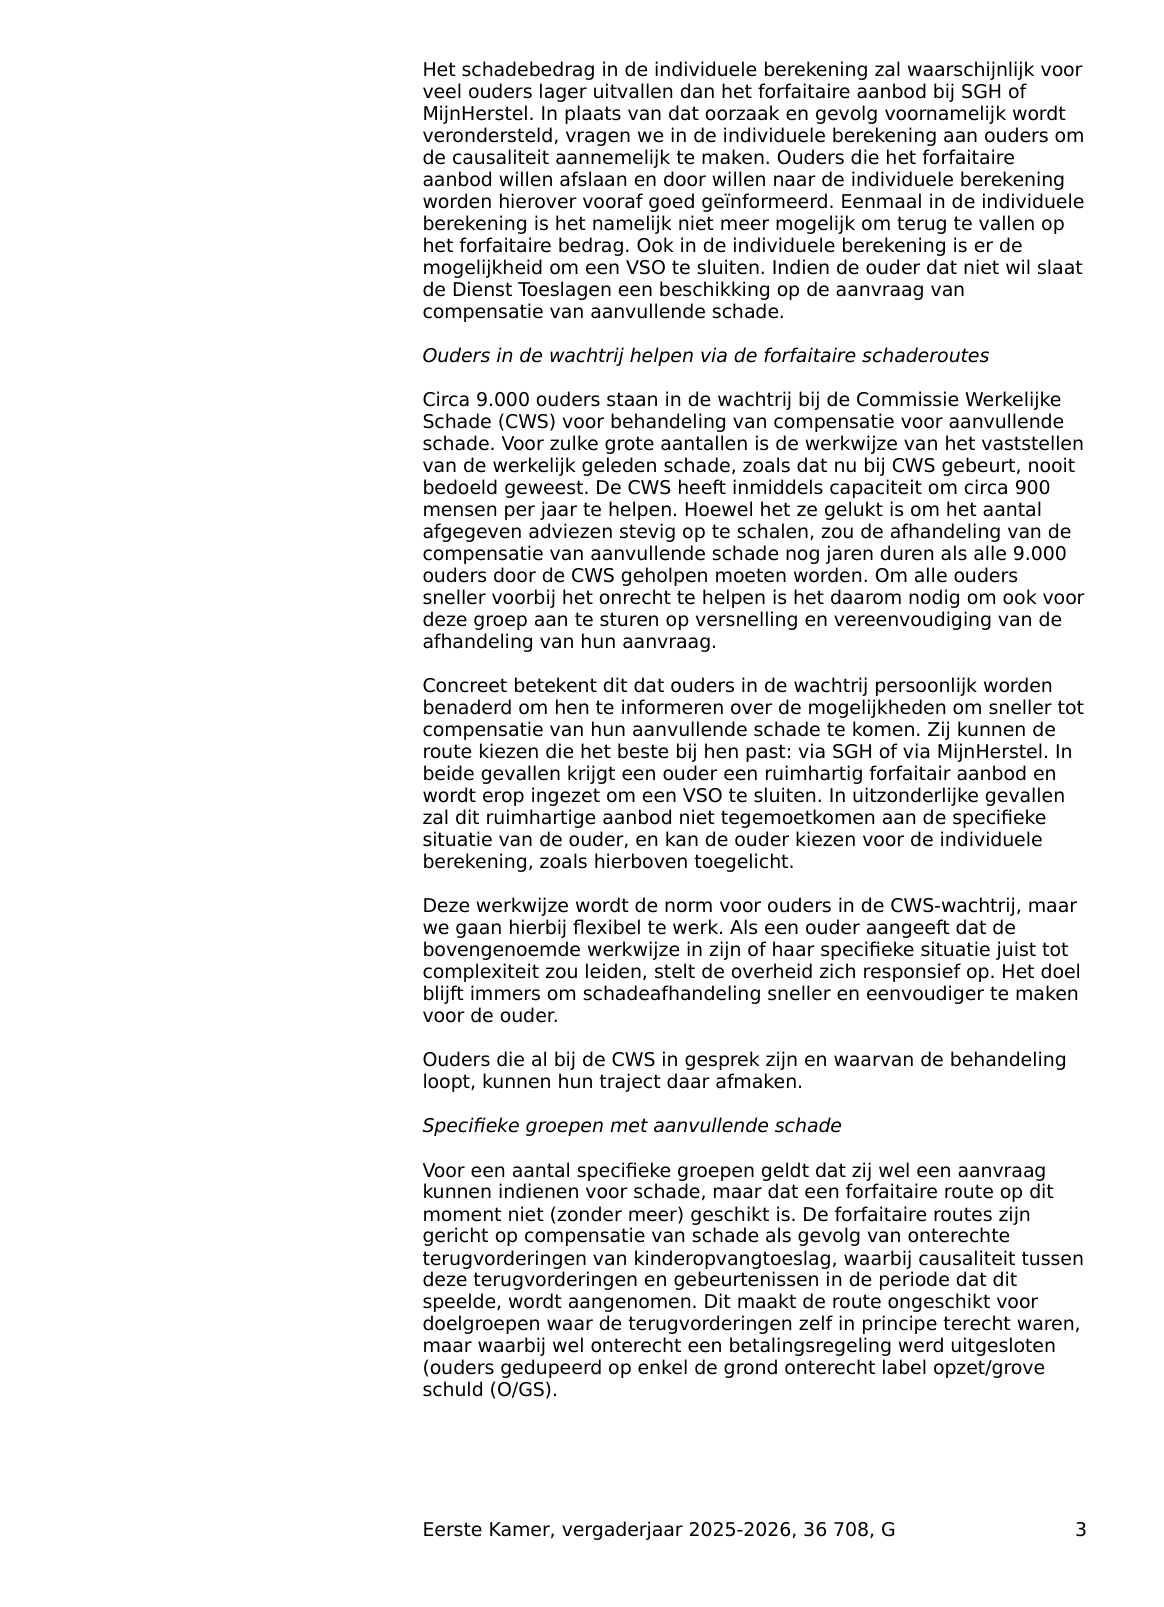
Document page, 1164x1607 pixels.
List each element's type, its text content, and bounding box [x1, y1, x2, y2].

subtitle Ouders in de wachtrij helpen via de forfaitaire schaderoutes [422, 345, 1087, 367]
text Circa 9.000 ouders staan in de wachtrij bij de Commissie Werkelijke Schade (CWS) voor behandeling van compensatie voor aanvullende schade. Voor zulke grote aantallen is de werkwijze van het vaststellen van de werkelijk geleden schade, zoals dat nu bij CWS gebeurt, nooit bedoeld geweest. De CWS heeft inmiddels capaciteit om circa 900 mensen per jaar te helpen. Hoewel het ze gelukt is om het aantal afgegeven adviezen stevig op te schalen, zou de afhandeling van de compensatie van aanvullende schade nog jaren duren als alle 9.000 ouders door de CWS geholpen moeten worden. Om alle ouders sneller voorbij het onrecht te helpen is het daarom nodig om ook voor deze groep aan te sturen op versnelling en vereenvoudiging van de afhandeling van hun aanvraag. [422, 389, 1087, 653]
text Ouders die al bij de CWS in gesprek zijn en waarvan de behandeling loopt, kunnen hun traject daar afmaken. [422, 1049, 1087, 1093]
text Concreet betekent dit dat ouders in de wachtrij persoonlijk worden benaderd om hen te informeren over de mogelijkheden om sneller tot compensatie van hun aanvullende schade te komen. Zij kunnen de route kiezen die het beste bij hen past: via SGH of via MijnHerstel. In beide gevallen krijgt een ouder een ruimhartig forfaitair aanbod en wordt erop ingezet om een VSO te sluiten. In uitzonderlijke gevallen zal dit ruimhartige aanbod niet tegemoetkomen aan de specifieke situatie van de ouder, en kan de ouder kiezen voor de individuele berekening, zoals hierboven toegelicht. [422, 675, 1087, 873]
text Het schadebedrag in de individuele berekening zal waarschijnlijk voor veel ouders lager uitvallen dan het forfaitaire aanbod bij SGH of MijnHerstel. In plaats van dat oorzaak en gevolg voornamelijk wordt verondersteld, vragen we in de individuele berekening aan ouders om de causaliteit aannemelijk te maken. Ouders die het forfaitaire aanbod willen afslaan en door willen naar de individuele berekening worden hierover vooraf goed geïnformeerd. Eenmaal in de individuele berekening is het namelijk niet meer mogelijk om terug te vallen op het forfaitaire bedrag. Ook in de individuele berekening is er de mogelijkheid om een VSO te sluiten. Indien de ouder dat niet wil slaat de Dienst Toeslagen een beschikking op de aanvraag van compensatie van aanvullende schade. [422, 59, 1087, 323]
text Deze werkwijze wordt de norm voor ouders in de CWS-wachtrij, maar we gaan hierbij flexibel te werk. Als een ouder aangeeft dat de bovengenoemde werkwijze in zijn of haar specifieke situatie juist tot complexiteit zou leiden, stelt de overheid zich responsief op. Het doel blijft immers om schadeafhandeling sneller en eenvoudiger te maken voor de ouder. [422, 895, 1087, 1027]
text Voor een aantal specifieke groepen geldt dat zij wel een aanvraag kunnen indienen voor schade, maar dat een forfaitaire route op dit moment niet (zonder meer) geschikt is. De forfaitaire routes zijn gericht op compensatie van schade als gevolg van onterechte terugvorderingen van kinderopvangtoeslag, waarbij causaliteit tussen deze terugvorderingen en gebeurtenissen in de periode dat dit speelde, wordt aangenomen. Dit maakt de route ongeschikt voor doelgroepen waar de terugvorderingen zelf in principe terecht waren, maar waarbij wel onterecht een betalingsregeling werd uitgesloten (ouders gedupeerd op enkel de grond onterecht label opzet/grove schuld (O/GS). [422, 1159, 1087, 1401]
subtitle Specifieke groepen met aanvullende schade [422, 1115, 1087, 1137]
